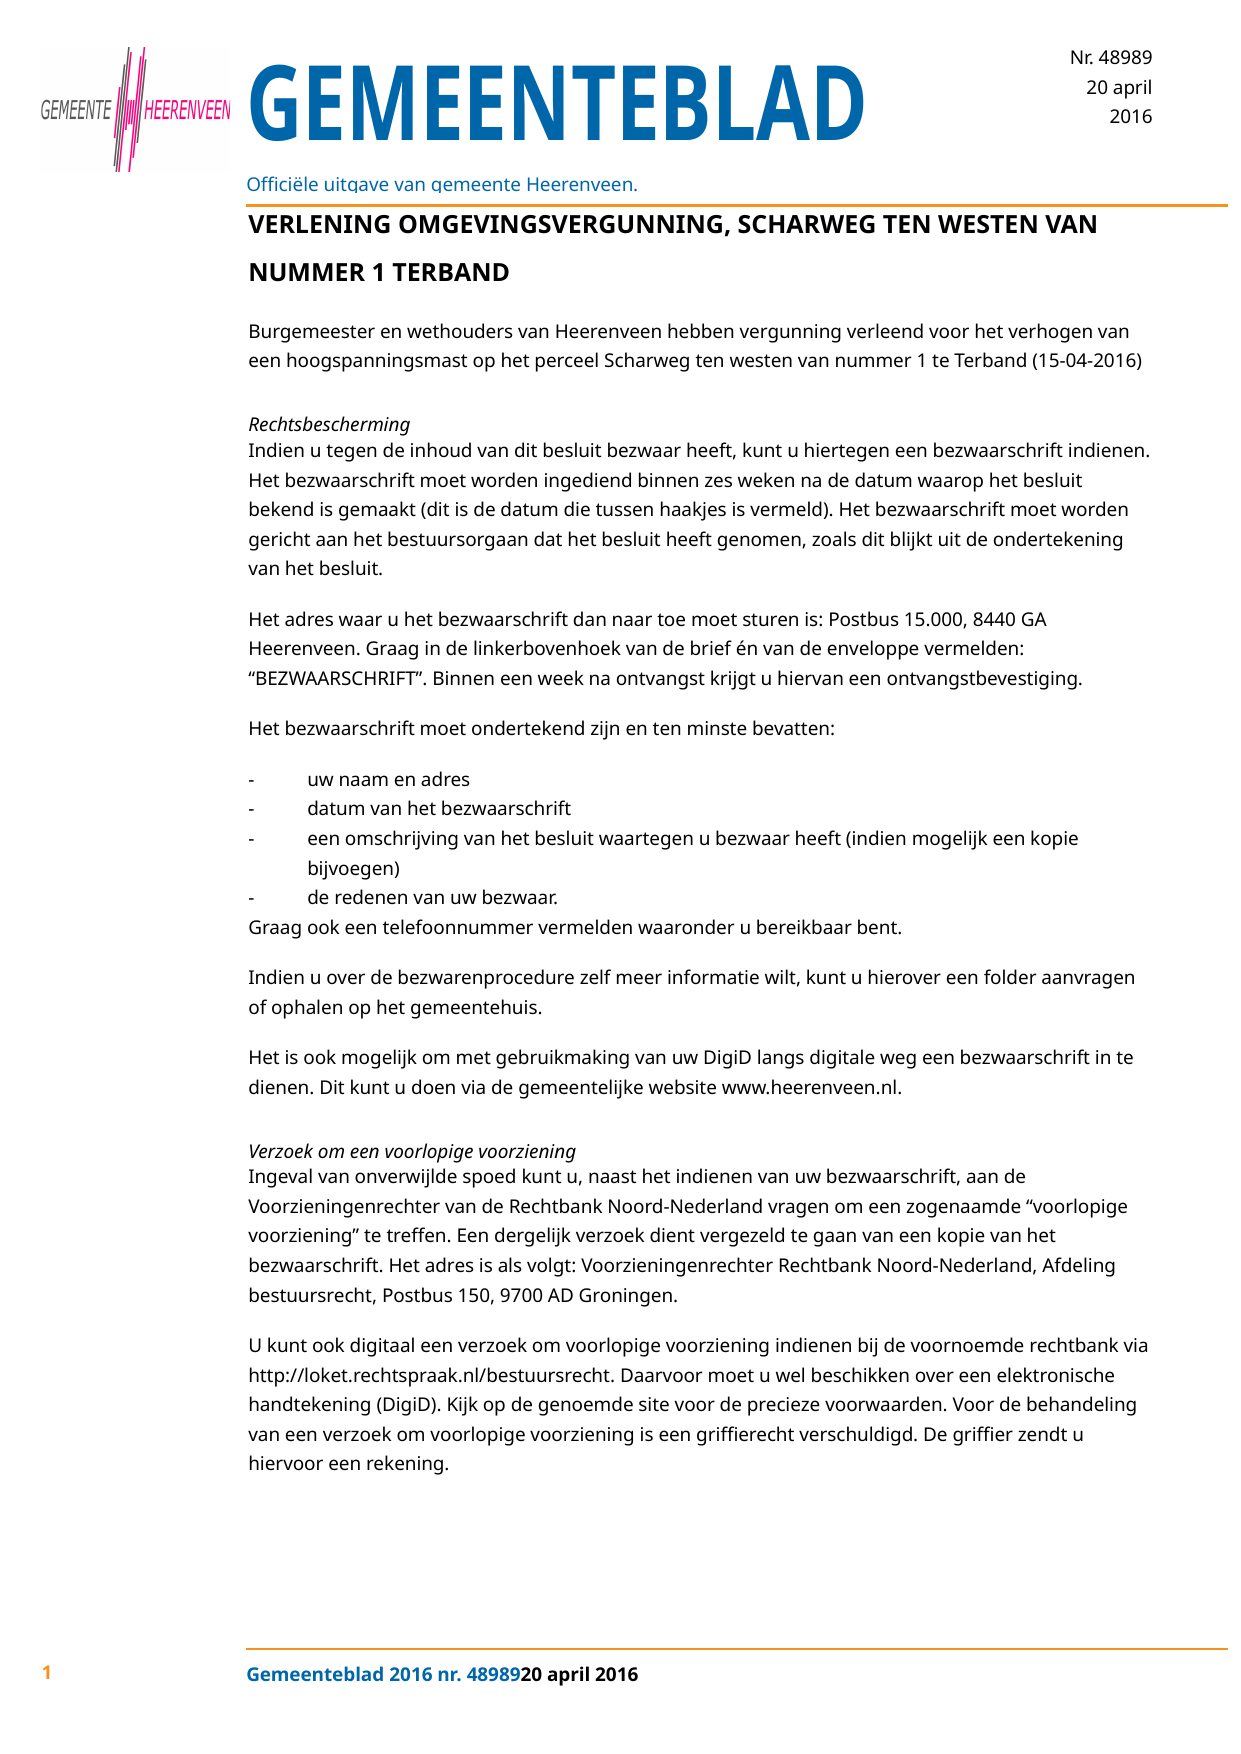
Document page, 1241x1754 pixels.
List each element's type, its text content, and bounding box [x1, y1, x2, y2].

picture [41, 47, 231, 172]
list datum van het bezwaarschrift [248, 796, 1152, 821]
text Ingeval van onverwijlde spoed kunt u, naast het indienen van uw bezwaarschrift, aan de Voorzieningenrechter van de Rechtbank Noord-Nederland vragen om een zogenaamde “voorlopige voorziening” te treffen. Een dergelijk verzoek dient vergezeld te gaan van een kopie van het bezwaarschrift. Het adres is als volgt: Voorzieningenrechter Rechtbank Noord-Nederland, Afdeling bestuursrecht, Postbus 150, 9700 AD Groningen. [248, 1163, 1152, 1308]
text Het is ook mogelijk om met gebruikmaking van uw DigiD langs digitale weg een bezwaarschrift in te dienen. Dit kunt u doen via de gemeentelijke website www.heerenveen.nl. [248, 1044, 1152, 1099]
text Rechtsbescherming [248, 411, 1152, 437]
text Burgemeester en wethouders van Heerenveen hebben vergunning verleend voor het verhogen van een hoogspanningsmast op het perceel Scharweg ten westen van nummer 1 te Terband (15-04-2016) [248, 318, 1152, 373]
list een omschrijving van het besluit waartegen u bezwaar heeft (indien mogelijk een kopie bijvoegen) [248, 825, 1152, 880]
text VERLENING OMGEVINGSVERGUNNING, SCHARWEG TEN WESTEN VAN NUMMER 1 TERBAND [248, 207, 1152, 288]
text U kunt ook digitaal een verzoek om voorlopige voorziening indienen bij de voornoemde rechtbank via http://loket.rechtspraak.nl/bestuursrecht. Daarvoor moet u wel beschikken over een elektronische handtekening (DigiD). Kijk op de genoemde site voor de precieze voorwaarden. Voor de behandeling van een verzoek om voorlopige voorziening is een griffierecht verschuldigd. De griffier zendt u hiervoor een rekening. [248, 1332, 1152, 1476]
text Het bezwaarschrift moet ondertekend zijn en ten minste bevatten: [248, 716, 1152, 741]
text Het adres waar u het bezwaarschrift dan naar toe moet sturen is: Postbus 15.000, 8440 GA Heerenveen. Graag in de linkerbovenhoek van de brief én van de enveloppe vermelden: “BEZWAARSCHRIFT”. Binnen een week na ontvangst krijgt u hiervan een ontvangstbevestiging. [248, 606, 1152, 691]
text Verzoek om een voorlopige voorziening [248, 1138, 1152, 1163]
text Indien u over de bezwarenprocedure zelf meer informatie wilt, kunt u hierover een folder aanvragen of ophalen op het gemeentehuis. [248, 964, 1152, 1019]
text Graag ook een telefoonnummer vermelden waaronder u bereikbaar bent. [248, 914, 1152, 939]
text Indien u tegen de inhoud van dit besluit bezwaar heeft, kunt u hiertegen een bezwaarschrift indienen. Het bezwaarschrift moet worden ingediend binnen zes weken na de datum waarop het besluit bekend is gemaakt (dit is de datum die tussen haakjes is vermeld). Het bezwaarschrift moet worden gericht aan het bestuursorgaan dat het besluit heeft genomen, zoals dit blijkt uit de ondertekening van het besluit. [248, 437, 1152, 581]
list de redenen van uw bezwaar. [248, 884, 1152, 910]
list uw naam en adres [248, 766, 1152, 792]
